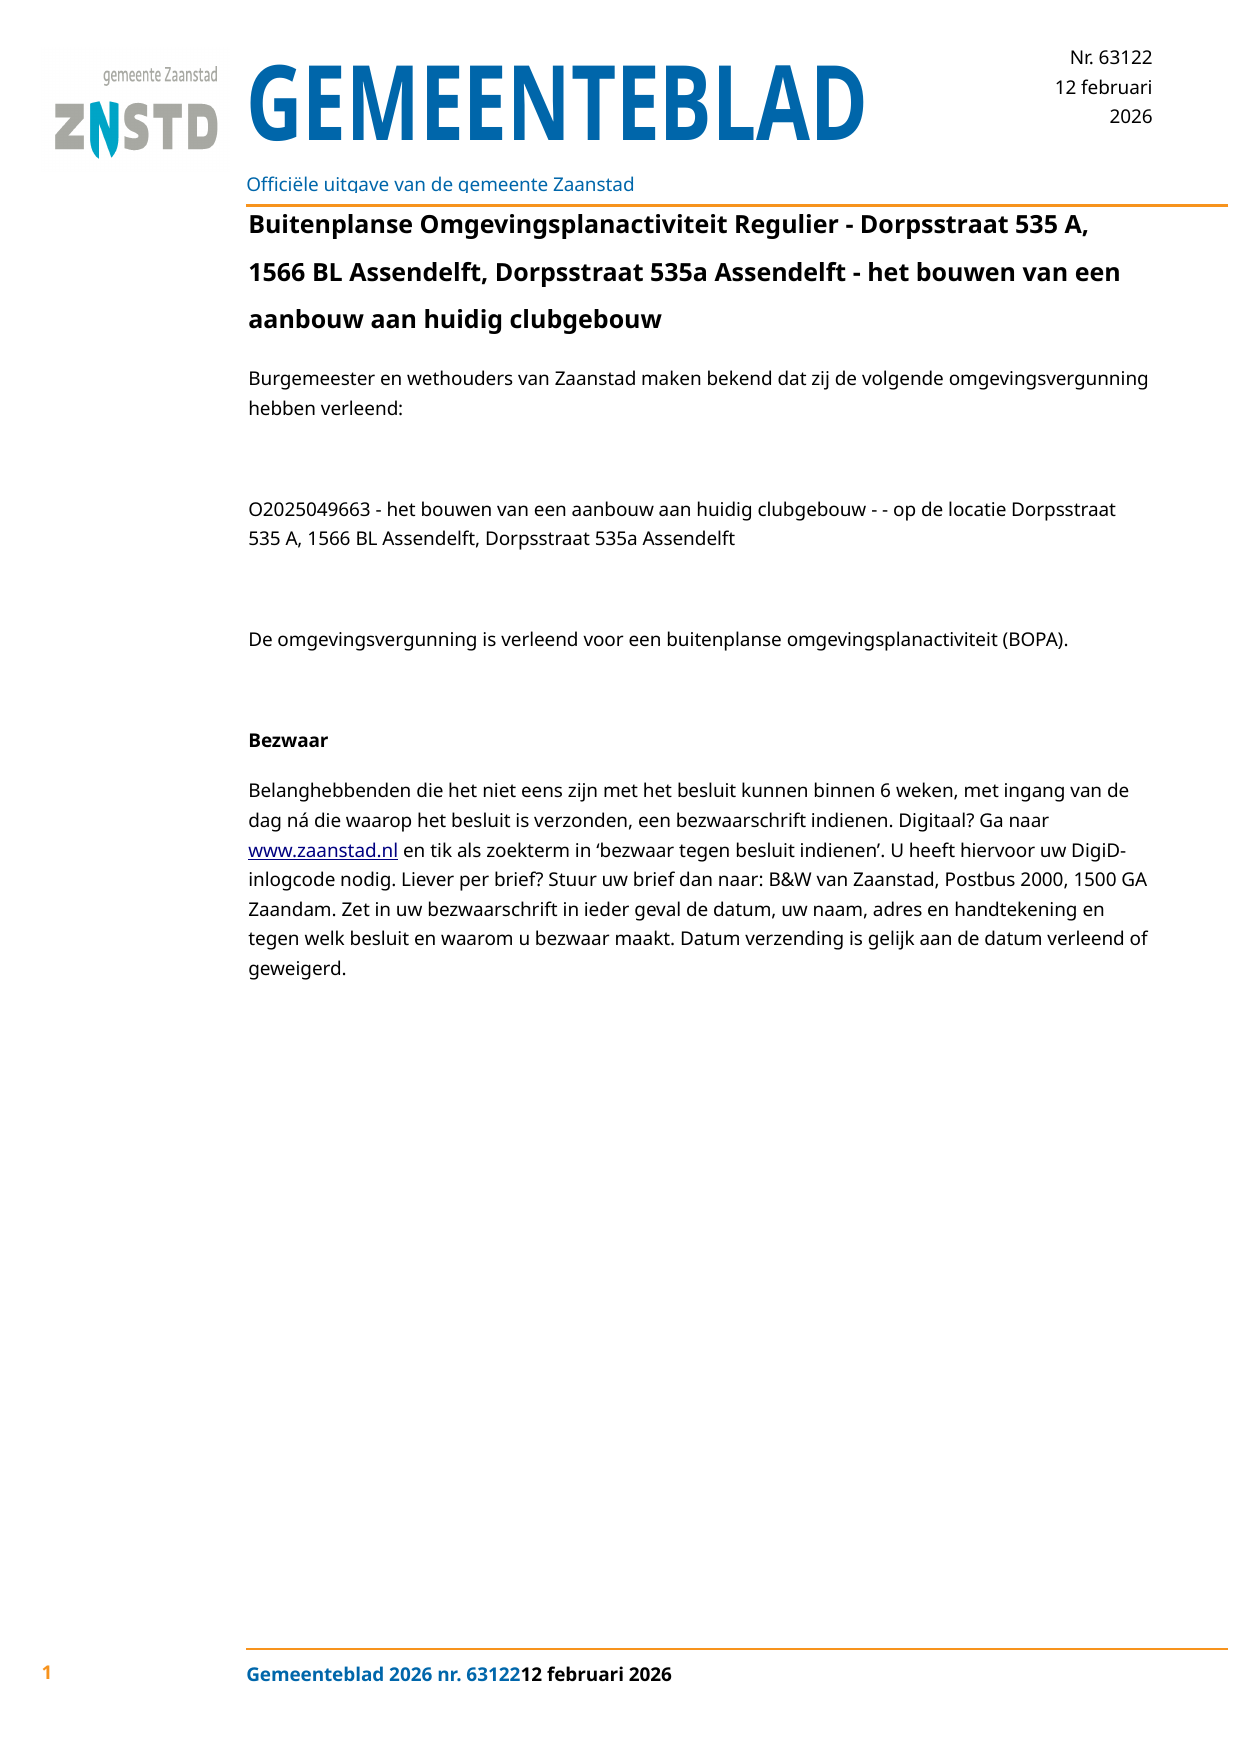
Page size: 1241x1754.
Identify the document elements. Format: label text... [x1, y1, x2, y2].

text Bezwaar [248, 727, 1152, 753]
text De omgevingsvergunning is verleend voor een buitenplanse omgevingsplanactiviteit (BOPA). [248, 626, 1152, 652]
text O2025049663 - het bouwen van een aanbouw aan huidig clubgebouw - - op de locatie Dorpsstraat 535 A, 1566 BL Assendelft, Dorpsstraat 535a Assendelft [248, 496, 1152, 551]
picture [41, 47, 231, 172]
text Belanghebbenden die het niet eens zijn met het besluit kunnen binnen 6 weken, met ingang van de dag ná die waarop het besluit is verzonden, een bezwaarschrift indienen. Digitaal? Ga naar www.zaanstad.nl en tik als zoekterm in ‘bezwaar tegen besluit indienen’. U heeft hiervoor uw DigiD-inlogcode nodig. Liever per brief? Stuur uw brief dan naar: B&W van Zaanstad, Postbus 2000, 1500 GA Zaandam. Zet in uw bezwaarschrift in ieder geval de datum, uw naam, adres en handtekening en tegen welk besluit en waarom u bezwaar maakt. Datum verzending is gelijk aan de datum verleend of geweigerd. [248, 778, 1152, 981]
text Burgemeester en wethouders van Zaanstad maken bekend dat zij de volgende omgevingsvergunning hebben verleend: [248, 366, 1152, 421]
text Buitenplanse Omgevingsplanactiviteit Regulier - Dorpsstraat 535 A, 1566 BL Assendelft, Dorpsstraat 535a Assendelft - het bouwen van een aanbouw aan huidig clubgebouw [248, 207, 1152, 336]
